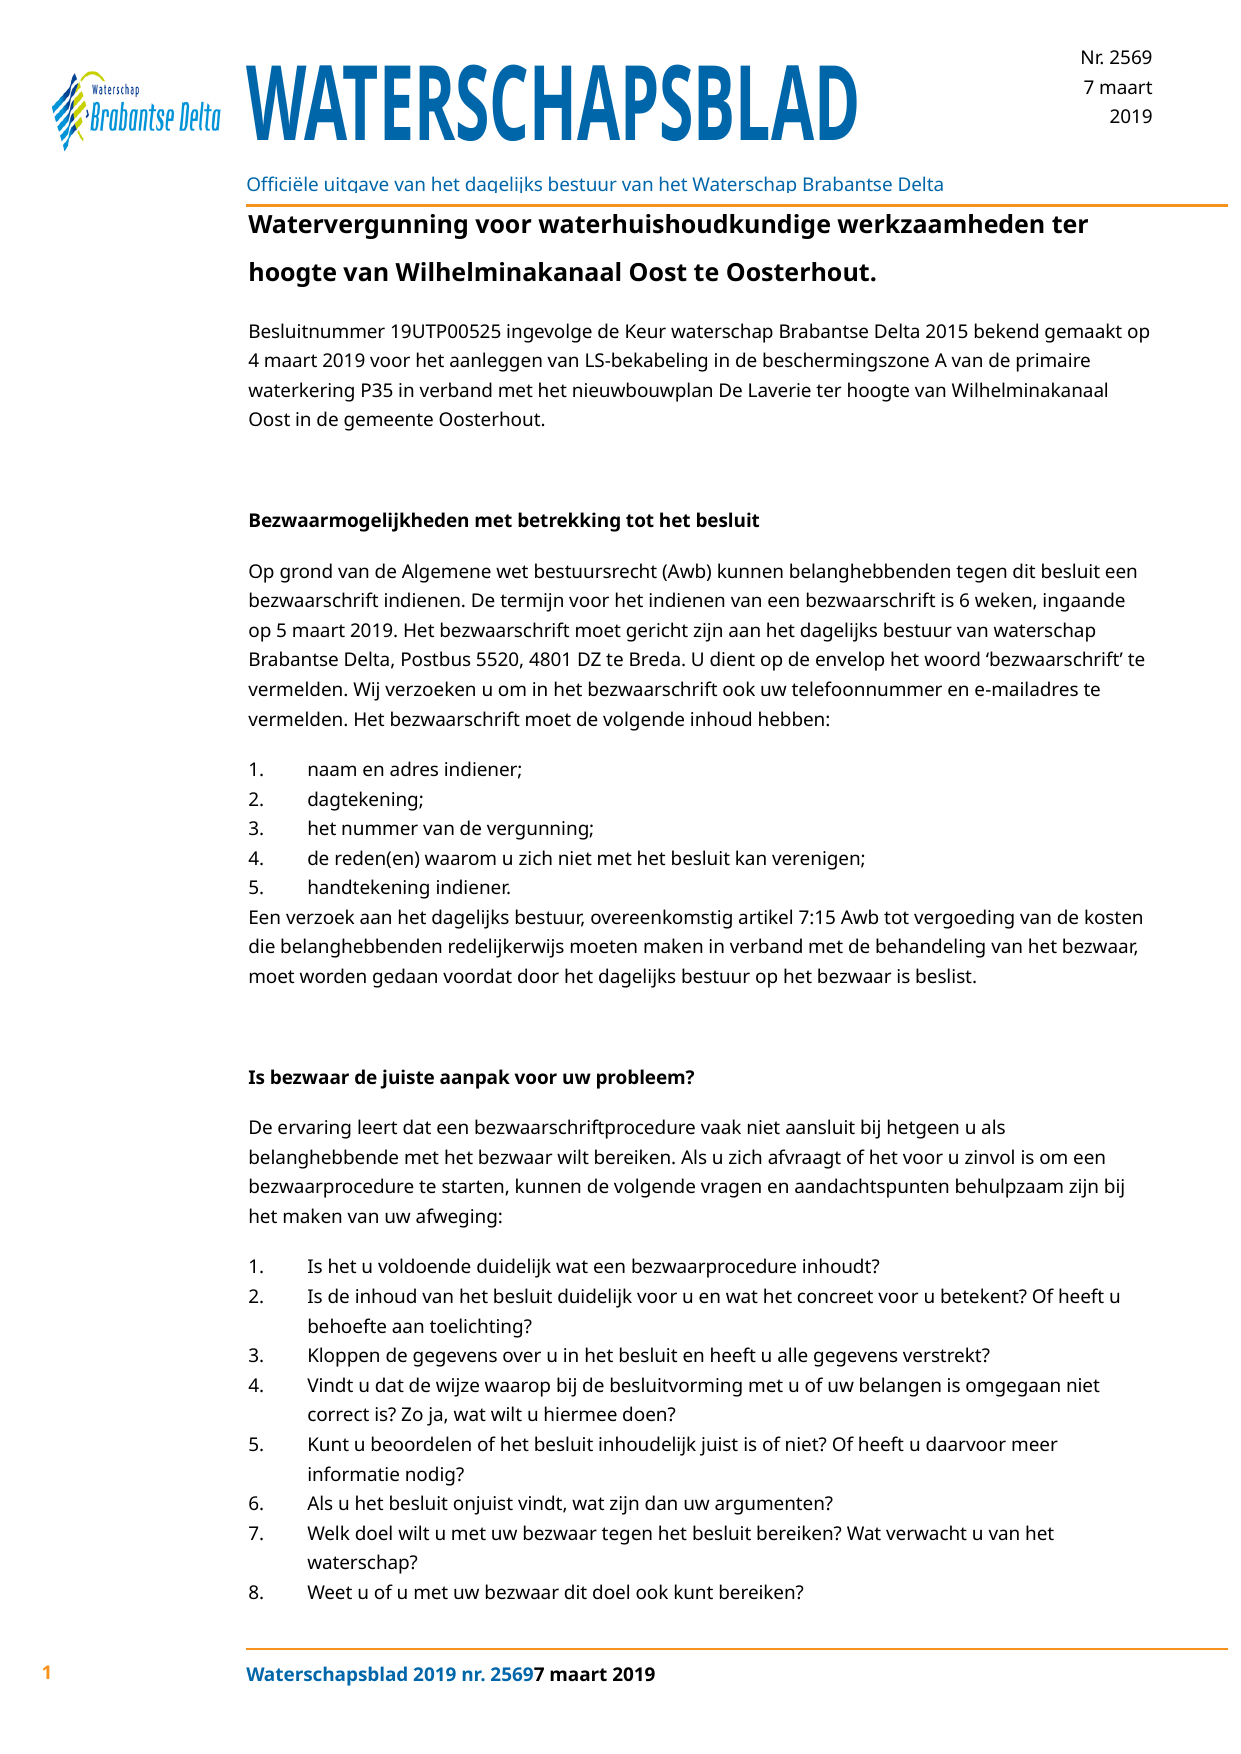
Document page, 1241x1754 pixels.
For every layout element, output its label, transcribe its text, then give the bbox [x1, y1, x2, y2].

list Vindt u dat de wijze waarop bij de besluitvorming met u of uw belangen is omgegaan niet correct is? Zo ja, wat wilt u hiermee doen? [248, 1372, 1152, 1427]
text Een verzoek aan het dagelijks bestuur, overeenkomstig artikel 7:15 Awb tot vergoeding van de kosten die belanghebbenden redelijkerwijs moeten maken in verband met de behandeling van het bezwaar, moet worden gedaan voordat door het dagelijks bestuur op het bezwaar is beslist. [248, 904, 1152, 989]
text Besluitnummer 19UTP00525 ingevolge de Keur waterschap Brabantse Delta 2015 bekend gemaakt op 4 maart 2019 voor het aanleggen van LS-bekabeling in de beschermingszone A van de primaire waterkering P35 in verband met het nieuwbouwplan De Laverie ter hoogte van Wilhelminakanaal Oost in de gemeente Oosterhout. [248, 318, 1152, 432]
list Als u het besluit onjuist vindt, wat zijn dan uw argumenten? [248, 1490, 1152, 1516]
list naam en adres indiener; [248, 756, 1152, 782]
text Watervergunning voor waterhuishoudkundige werkzaamheden ter hoogte van Wilhelminakanaal Oost te Oosterhout. [248, 207, 1152, 288]
list Kunt u beoordelen of het besluit inhoudelijk juist is of niet? Of heeft u daarvoor meer informatie nodig? [248, 1431, 1152, 1487]
list handtekening indiener. [248, 874, 1152, 900]
text Is bezwaar de juiste aanpak voor uw probleem? [248, 1064, 1152, 1090]
list Is de inhoud van het besluit duidelijk voor u en wat het concreet voor u betekent? Of heeft u behoefte aan toelichting? [248, 1283, 1152, 1339]
list Is het u voldoende duidelijk wat een bezwaarprocedure inhoudt? [248, 1254, 1152, 1279]
list het nummer van de vergunning; [248, 815, 1152, 841]
list Welk doel wilt u met uw bezwaar tegen het besluit bereiken? Wat verwacht u van het waterschap? [248, 1520, 1152, 1575]
list Weet u of u met uw bezwaar dit doel ook kunt bereiken? [248, 1579, 1152, 1605]
picture [41, 47, 231, 172]
text De ervaring leert dat een bezwaarschriftprocedure vaak niet aansluit bij hetgeen u als belanghebbende met het bezwaar wilt bereiken. Als u zich afvraagt of het voor u zinvol is om een bezwaarprocedure te starten, kunnen de volgende vragen en aandachtspunten behulpzaam zijn bij het maken van uw afweging: [248, 1114, 1152, 1229]
text Bezwaarmogelijkheden met betrekking tot het besluit [248, 507, 1152, 533]
text Op grond van de Algemene wet bestuursrecht (Awb) kunnen belanghebbenden tegen dit besluit een bezwaarschrift indienen. De termijn voor het indienen van een bezwaarschrift is 6 weken, ingaande op 5 maart 2019. Het bezwaarschrift moet gericht zijn aan het dagelijks bestuur van waterschap Brabantse Delta, Postbus 5520, 4801 DZ te Breda. U dient op de envelop het woord ‘bezwaarschrift’ te vermelden. Wij verzoeken u om in het bezwaarschrift ook uw telefoonnummer en e‑mailadres te vermelden. Het bezwaarschrift moet de volgende inhoud hebben: [248, 558, 1152, 732]
list de reden(en) waarom u zich niet met het besluit kan verenigen; [248, 845, 1152, 871]
list dagtekening; [248, 786, 1152, 812]
list Kloppen de gegevens over u in het besluit en heeft u alle gegevens verstrekt? [248, 1342, 1152, 1368]
